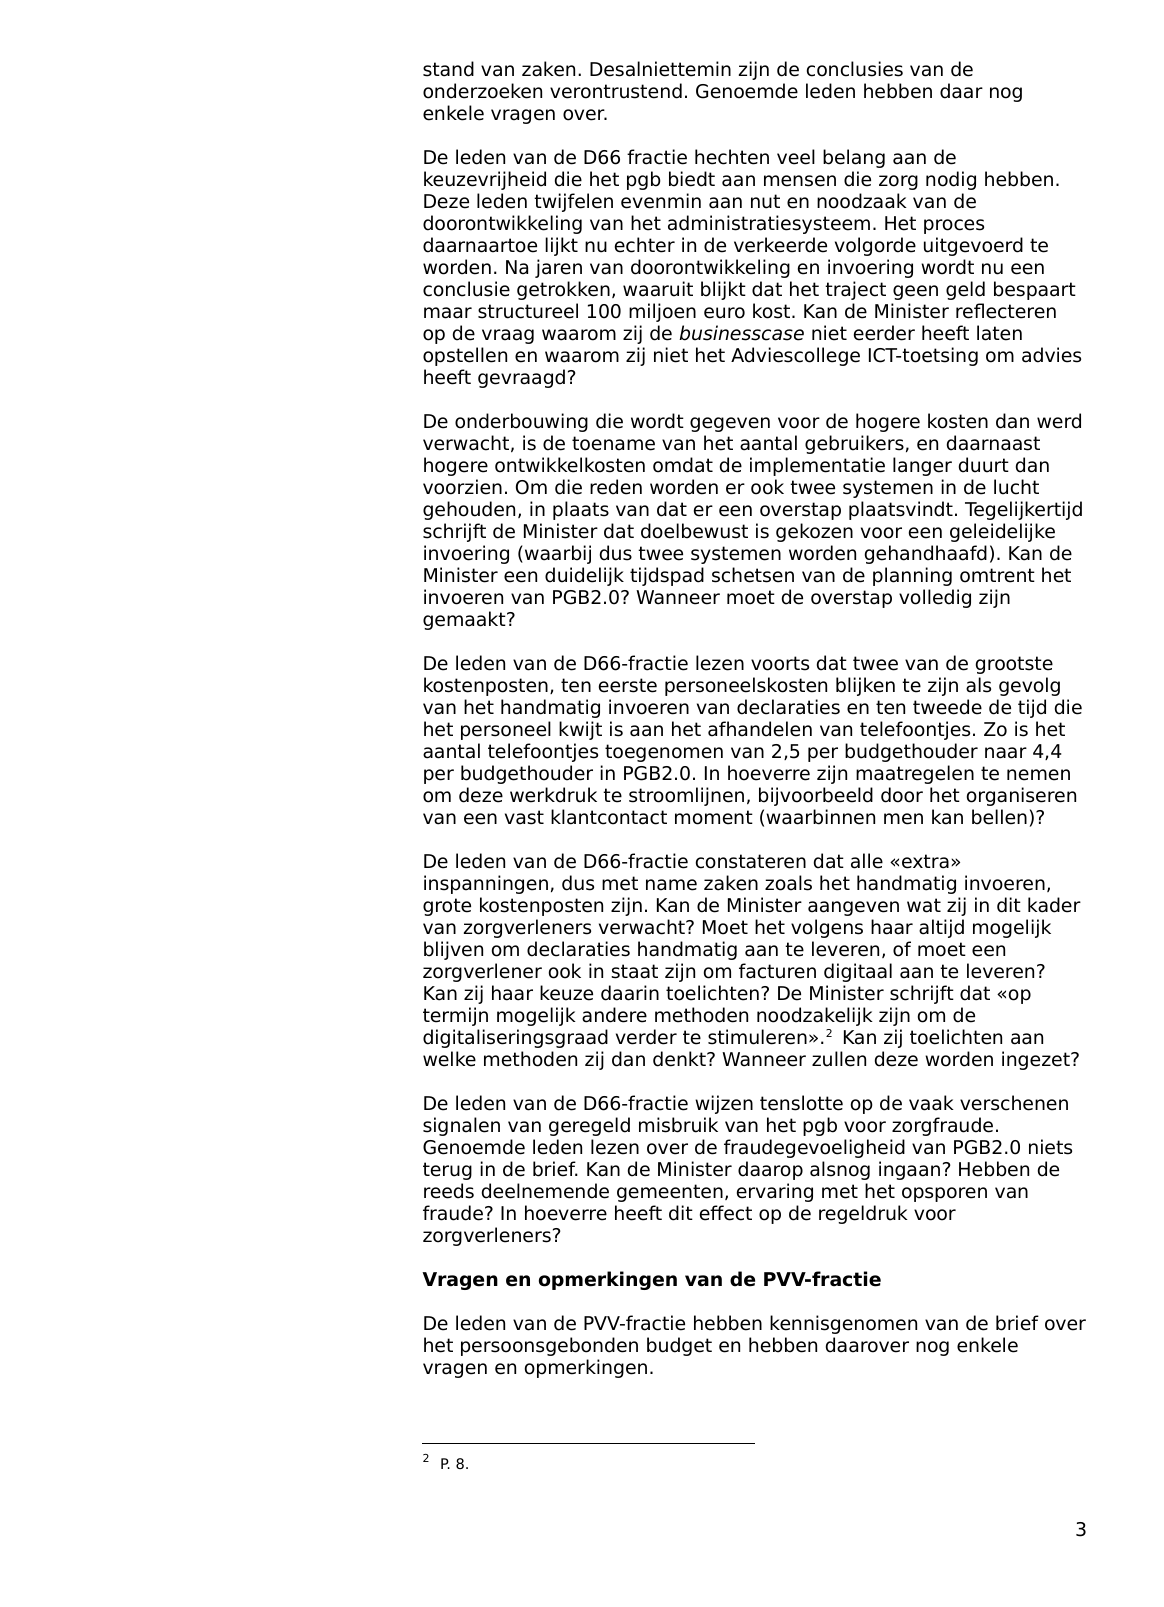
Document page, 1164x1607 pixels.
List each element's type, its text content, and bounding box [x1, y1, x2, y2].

text De leden van de D66-fractie lezen voorts dat twee van de grootste kostenposten, ten eerste personeelskosten blijken te zijn als gevolg van het handmatig invoeren van declaraties en ten tweede de tijd die het personeel kwijt is aan het afhandelen van telefoontjes. Zo is het aantal telefoontjes toegenomen van 2,5 per budgethouder naar 4,4 per budgethouder in PGB2.0. In hoeverre zijn maatregelen te nemen om deze werkdruk te stroomlijnen, bijvoorbeeld door het organiseren van een vast klantcontact moment (waarbinnen men kan bellen)? [422, 653, 1087, 829]
text De onderbouwing die wordt gegeven voor de hogere kosten dan werd verwacht, is de toename van het aantal gebruikers, en daarnaast hogere ontwikkelkosten omdat de implementatie langer duurt dan voorzien. Om die reden worden er ook twee systemen in de lucht gehouden, in plaats van dat er een overstap plaatsvindt. Tegelijkertijd schrijft de Minister dat doelbewust is gekozen voor een geleidelijke invoering (waarbij dus twee systemen worden gehandhaafd). Kan de Minister een duidelijk tijdspad schetsen van de planning omtrent het invoeren van PGB2.0? Wanneer moet de overstap volledig zijn gemaakt? [422, 411, 1087, 631]
subtitle Vragen en opmerkingen van de PVV-fractie [422, 1269, 1087, 1291]
text stand van zaken. Desalniettemin zijn de conclusies van de onderzoeken verontrustend. Genoemde leden hebben daar nog enkele vragen over. [422, 59, 1087, 125]
text De leden van de D66 fractie hechten veel belang aan de keuzevrijheid die het pgb biedt aan mensen die zorg nodig hebben. Deze leden twijfelen evenmin aan nut en noodzaak van de doorontwikkeling van het administratiesysteem. Het proces daarnaartoe lijkt nu echter in de verkeerde volgorde uitgevoerd te worden. Na jaren van doorontwikkeling en invoering wordt nu een conclusie getrokken, waaruit blijkt dat het traject geen geld bespaart maar structureel 100 miljoen euro kost. Kan de Minister reflecteren op de vraag waarom zij de businesscase niet eerder heeft laten opstellen en waarom zij niet het Adviescollege ICT-toetsing om advies heeft gevraagd? [422, 147, 1087, 389]
text De leden van de D66-fractie constateren dat alle «extra» inspanningen, dus met name zaken zoals het handmatig invoeren, grote kostenposten zijn. Kan de Minister aangeven wat zij in dit kader van zorgverleners verwacht? Moet het volgens haar altijd mogelijk blijven om declaraties handmatig aan te leveren, of moet een zorgverlener ook in staat zijn om facturen digitaal aan te leveren? Kan zij haar keuze daarin toelichten? De Minister schrijft dat «op termijn mogelijk andere methoden noodzakelijk zijn om de digitaliseringsgraad verder te stimuleren». Kan zij toelichten aan welke methoden zij dan denkt? Wanneer zullen deze worden ingezet? [422, 851, 1087, 1071]
text P. 8. [422, 1452, 1087, 1474]
text De leden van de D66-fractie wijzen tenslotte op de vaak verschenen signalen van geregeld misbruik van het pgb voor zorgfraude. Genoemde leden lezen over de fraudegevoeligheid van PGB2.0 niets terug in de brief. Kan de Minister daarop alsnog ingaan? Hebben de reeds deelnemende gemeenten, ervaring met het opsporen van fraude? In hoeverre heeft dit effect op de regeldruk voor zorgverleners? [422, 1093, 1087, 1247]
text De leden van de PVV-fractie hebben kennisgenomen van de brief over het persoonsgebonden budget en hebben daarover nog enkele vragen en opmerkingen. [422, 1313, 1087, 1379]
